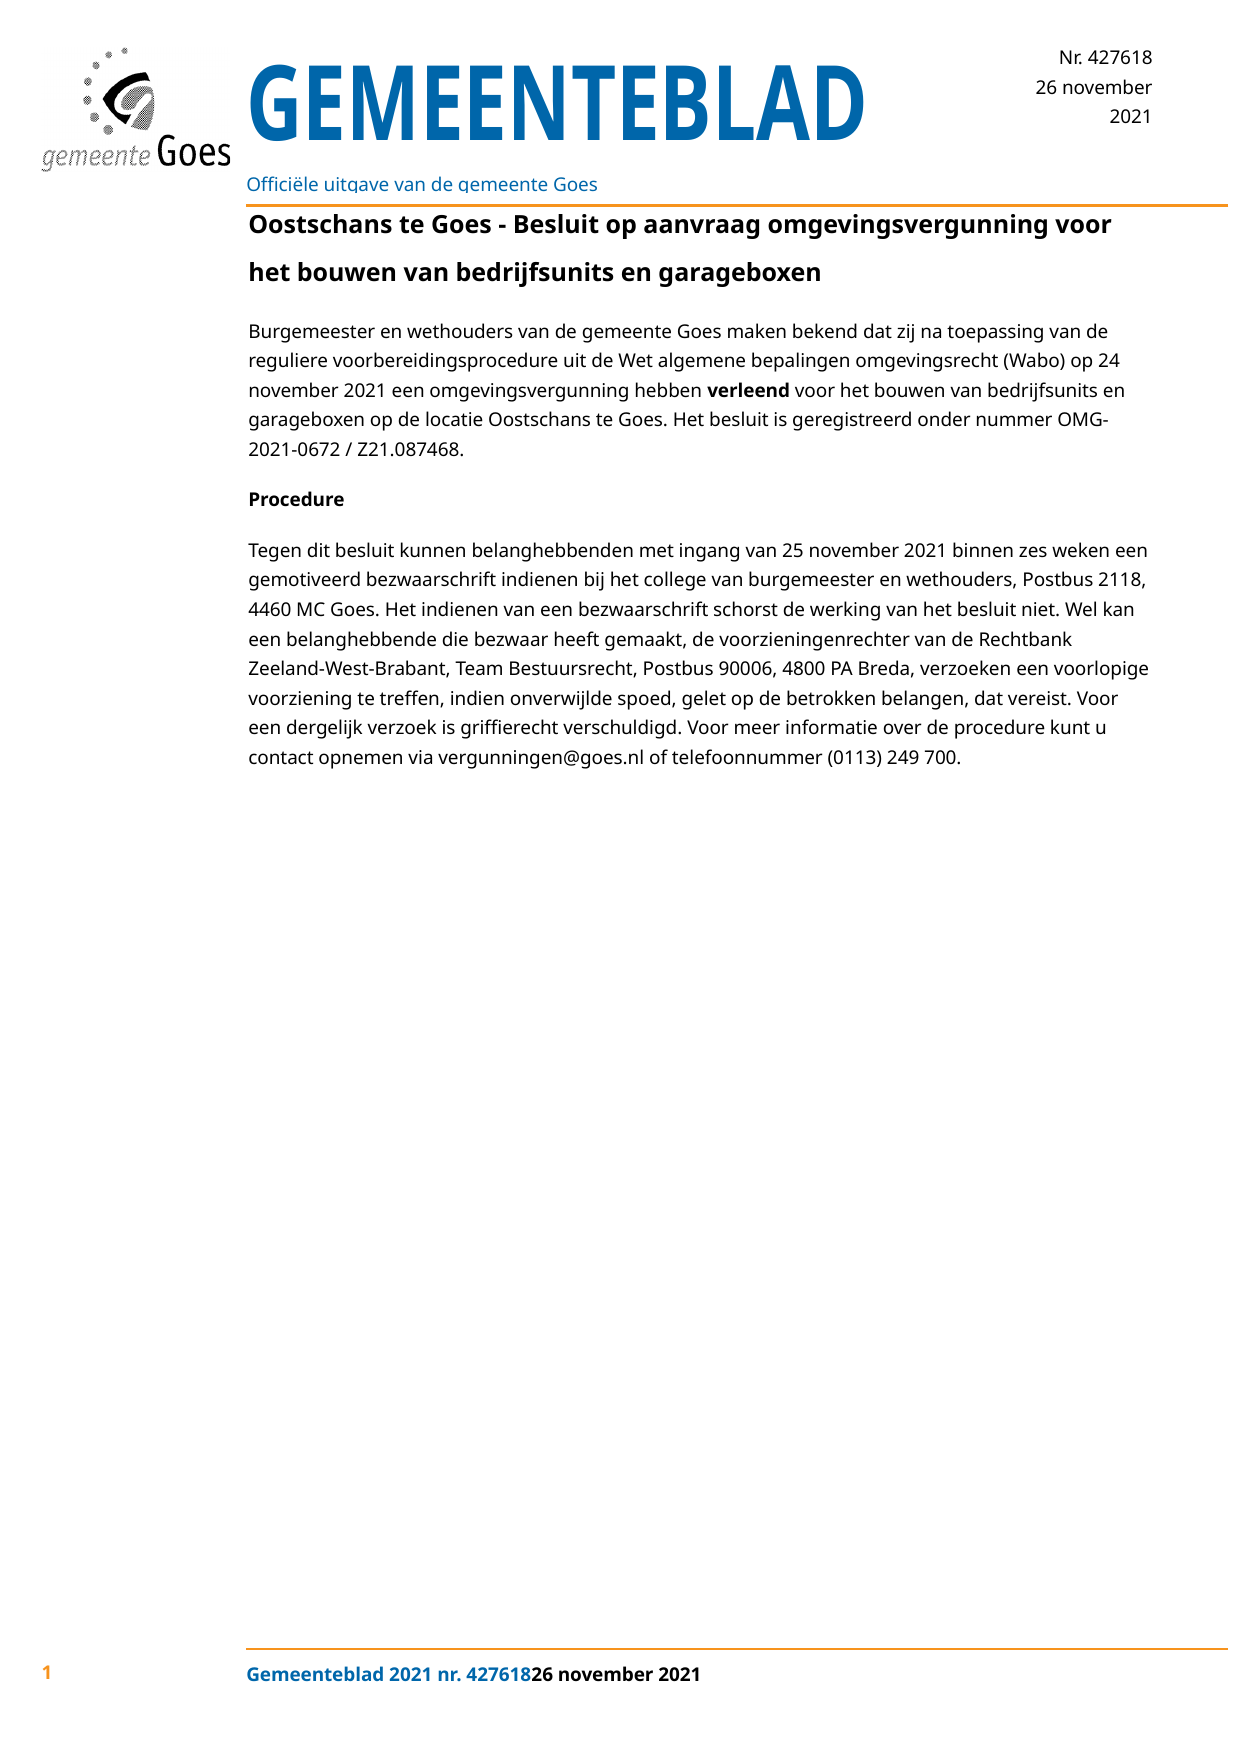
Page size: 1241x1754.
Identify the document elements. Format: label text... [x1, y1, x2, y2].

text Oostschans te Goes - Besluit op aanvraag omgevingsvergunning voor het bouwen van bedrijfsunits en garageboxen [248, 207, 1152, 288]
text Burgemeester en wethouders van de gemeente Goes maken bekend dat zij na toepassing van de reguliere voorbereidingsprocedure uit de Wet algemene bepalingen omgevingsrecht (Wabo) op 24 november 2021 een omgevingsvergunning hebben verleend voor het bouwen van bedrijfsunits en garageboxen op de locatie Oostschans te Goes. Het besluit is geregistreerd onder nummer OMG-2021-0672 / Z21.087468. [248, 318, 1152, 462]
text Procedure [248, 487, 1152, 512]
picture [41, 47, 231, 172]
text Tegen dit besluit kunnen belanghebbenden met ingang van 25 november 2021 binnen zes weken een gemotiveerd bezwaarschrift indienen bij het college van burgemeester en wethouders, Postbus 2118, 4460 MC Goes. Het indienen van een bezwaarschrift schorst de werking van het besluit niet. Wel kan een belanghebbende die bezwaar heeft gemaakt, de voorzieningenrechter van de Rechtbank Zeeland-West-Brabant, Team Bestuursrecht, Postbus 90006, 4800 PA Breda, verzoeken een voorlopige voorziening te treffen, indien onverwijlde spoed, gelet op de betrokken belangen, dat vereist. Voor een dergelijk verzoek is griffierecht verschuldigd. Voor meer informatie over de procedure kunt u contact opnemen via vergunningen@goes.nl of telefoonnummer (0113) 249 700. [248, 537, 1152, 770]
